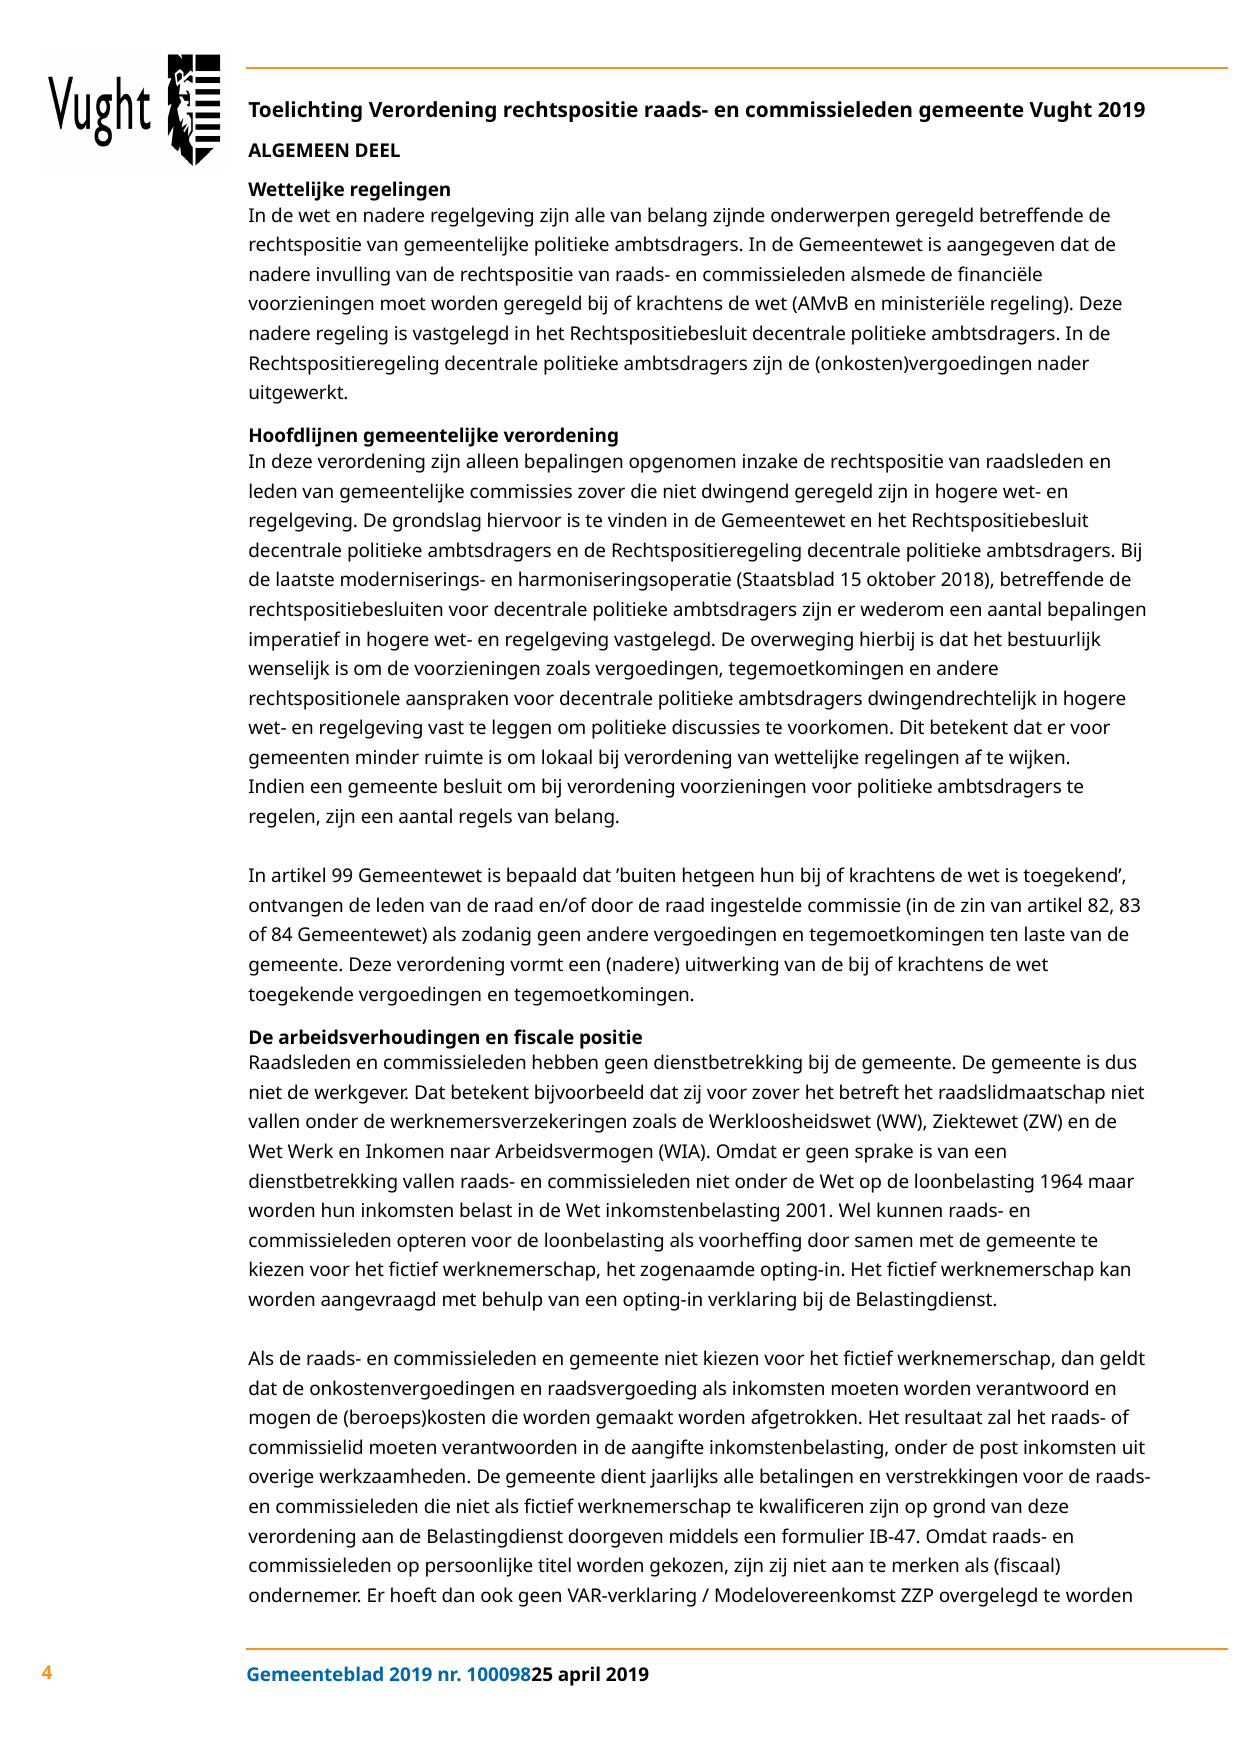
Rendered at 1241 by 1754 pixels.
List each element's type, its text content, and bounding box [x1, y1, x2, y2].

text ALGEMEEN DEEL [248, 137, 1152, 163]
text In de wet en nadere regelgeving zijn alle van belang zijnde onderwerpen geregeld betreffende de rechtspositie van gemeentelijke politieke ambtsdragers. In de Gemeentewet is aangegeven dat de nadere invulling van de rechtspositie van raads- en commissieleden alsmede de financiële voorzieningen moet worden geregeld bij of krachtens de wet (AMvB en ministeriële regeling). Deze nadere regeling is vastgelegd in het Rechtspositiebesluit decentrale politieke ambtsdragers. In de Rechtspositieregeling decentrale politieke ambtsdragers zijn de (onkosten)vergoedingen nader uitgewerkt. [248, 202, 1152, 405]
text Raadsleden en commissieleden hebben geen dienstbetrekking bij de gemeente. De gemeente is dus niet de werkgever. Dat betekent bijvoorbeeld dat zij voor zover het betreft het raadslidmaatschap niet vallen onder de werknemersverzekeringen zoals de Werkloosheidswet (WW), Ziektewet (ZW) en de Wet Werk en Inkomen naar Arbeidsvermogen (WIA). Omdat er geen sprake is van een dienstbetrekking vallen raads- en commissieleden niet onder de Wet op de loonbelasting 1964 maar worden hun inkomsten belast in de Wet inkomstenbelasting 2001. Wel kunnen raads- en commissieleden opteren voor de loonbelasting als voorheffing door samen met de gemeente te kiezen voor het fictief werknemerschap, het zogenaamde opting-in. Het fictief werknemerschap kan worden aangevraagd met behulp van een opting-in verklaring bij de Belastingdienst. [248, 1049, 1152, 1312]
text In deze verordening zijn alleen bepalingen opgenomen inzake de rechtspositie van raadsleden en leden van gemeentelijke commissies zover die niet dwingend geregeld zijn in hogere wet- en regelgeving. De grondslag hiervoor is te vinden in de Gemeentewet en het Rechtspositiebesluit decentrale politieke ambtsdragers en de Rechtspositieregeling decentrale politieke ambtsdragers. Bij de laatste moderniserings- en harmoniseringsoperatie (Staatsblad 15 oktober 2018), betreffende de rechtspositiebesluiten voor decentrale politieke ambtsdragers zijn er wederom een aantal bepalingen imperatief in hogere wet- en regelgeving vastgelegd. De overweging hierbij is dat het bestuurlijk wenselijk is om de voorzieningen zoals vergoedingen, tegemoetkomingen en andere rechtspositionele aanspraken voor decentrale politieke ambtsdragers dwingendrechtelijk in hogere wet- en regelgeving vast te leggen om politieke discussies te voorkomen. Dit betekent dat er voor gemeenten minder ruimte is om lokaal bij verordening van wettelijke regelingen af te wijken. [248, 448, 1152, 770]
text Als de raads- en commissieleden en gemeente niet kiezen voor het fictief werknemerschap, dan geldt dat de onkostenvergoedingen en raadsvergoeding als inkomsten moeten worden verantwoord en mogen de (beroeps)kosten die worden gemaakt worden afgetrokken. Het resultaat zal het raads- of commissielid moeten verantwoorden in de aangifte inkomstenbelasting, onder de post inkomsten uit overige werkzaamheden. De gemeente dient jaarlijks alle betalingen en verstrekkingen voor de raads- en commissieleden die niet als fictief werknemerschap te kwalificeren zijn op grond van deze verordening aan de Belastingdienst doorgeven middels een formulier IB-47. Omdat raads- en commissieleden op persoonlijke titel worden gekozen, zijn zij niet aan te merken als (fiscaal) ondernemer. Er hoeft dan ook geen VAR-verklaring / Modelovereenkomst ZZP overgelegd te worden [248, 1345, 1152, 1608]
text Hoofdlijnen gemeentelijke verordening [248, 422, 1152, 448]
text Wettelijke regelingen [248, 176, 1152, 202]
text Indien een gemeente besluit om bij verordening voorzieningen voor politieke ambtsdragers te regelen, zijn een aantal regels van belang. [248, 774, 1152, 829]
picture [41, 47, 231, 172]
text Toelichting Verordening rechtspositie raads- en commissieleden gemeente Vught 2019 [248, 95, 1152, 123]
text In artikel 99 Gemeentewet is bepaald dat ’buiten hetgeen hun bij of krachtens de wet is toegekend’, ontvangen de leden van de raad en/of door de raad ingestelde commissie (in de zin van artikel 82, 83 of 84 Gemeentewet) als zodanig geen andere vergoedingen en tegemoetkomingen ten laste van de gemeente. Deze verordening vormt een (nadere) uitwerking van de bij of krachtens de wet toegekende vergoedingen en tegemoetkomingen. [248, 862, 1152, 1006]
text De arbeidsverhoudingen en fiscale positie [248, 1024, 1152, 1049]
